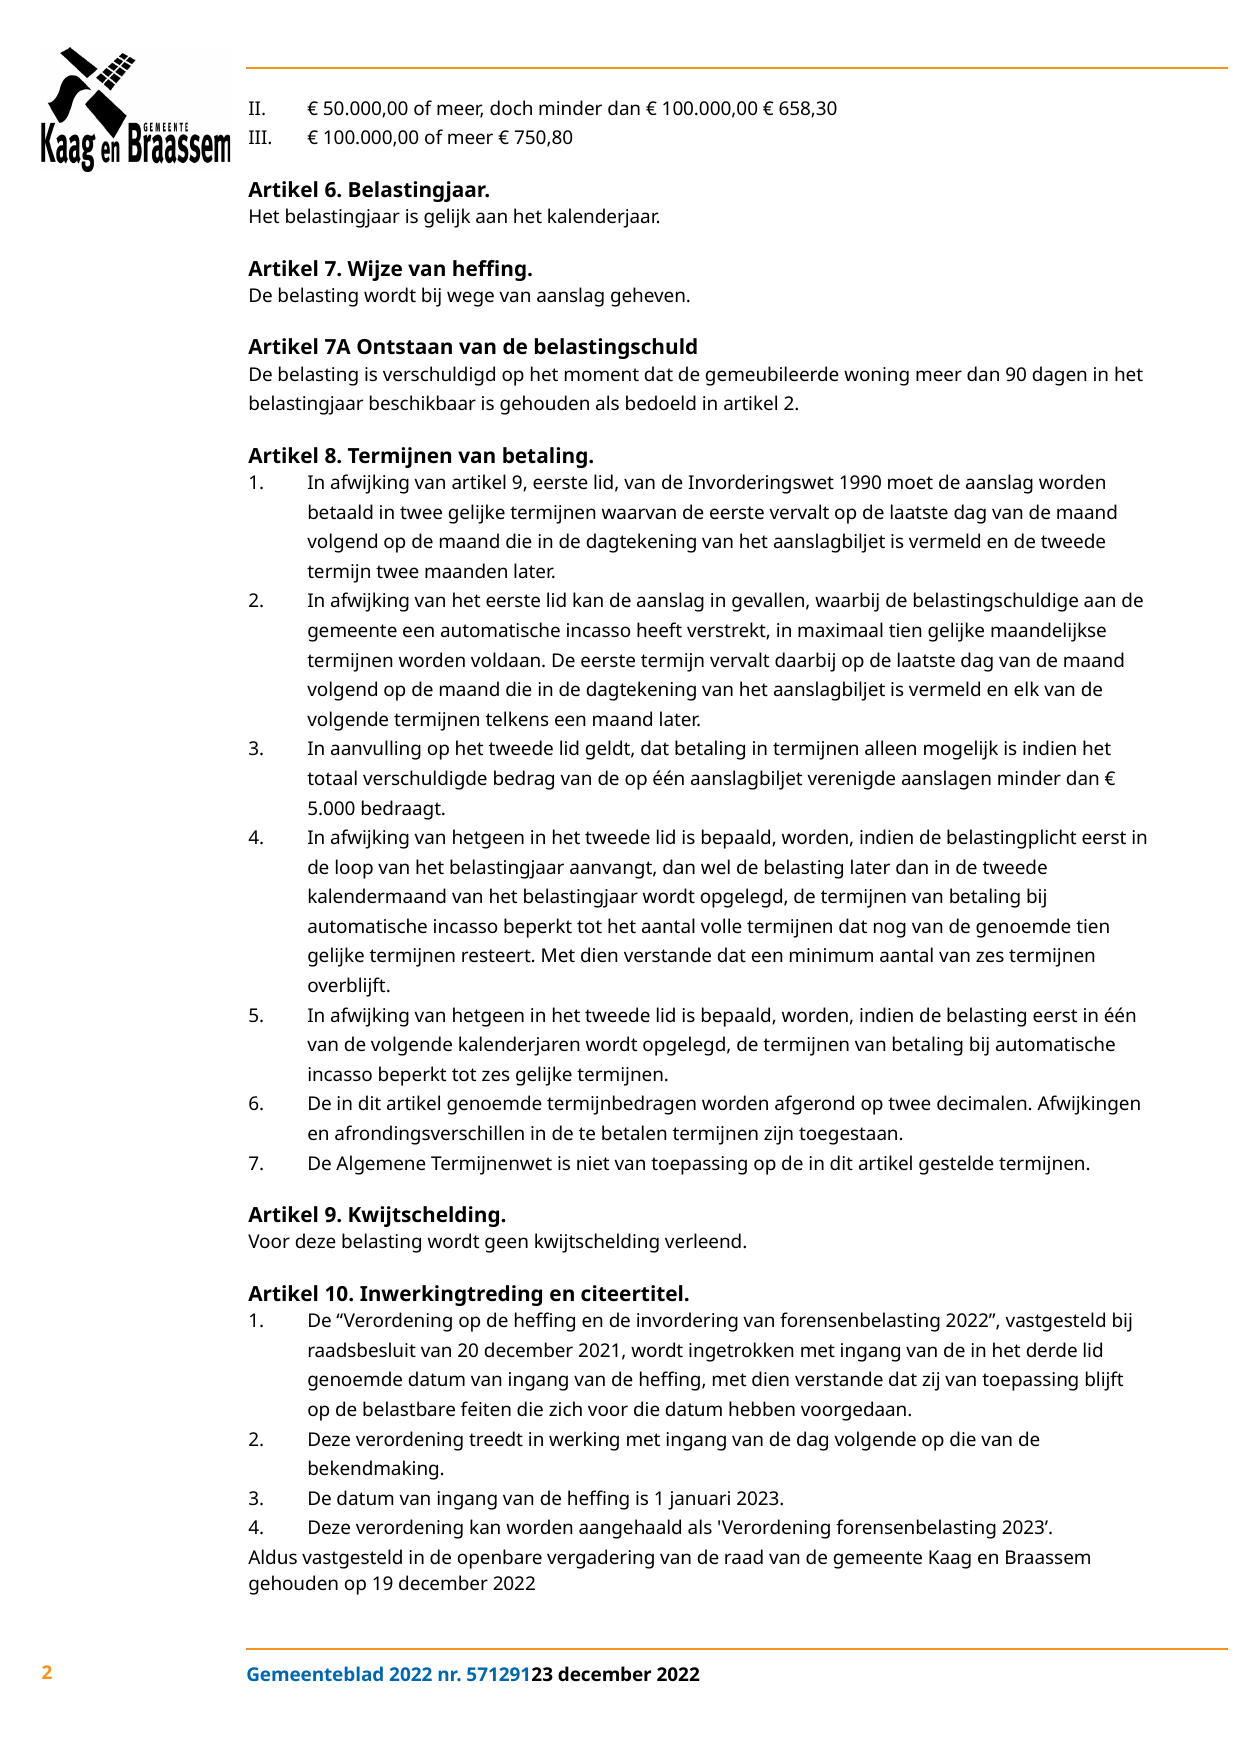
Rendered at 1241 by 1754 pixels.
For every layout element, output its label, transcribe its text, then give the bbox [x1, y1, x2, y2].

text gehouden op 19 december 2022 [248, 1570, 1152, 1596]
text Artikel 8. Termijnen van betaling. [248, 441, 1152, 469]
list In afwijking van hetgeen in het tweede lid is bepaald, worden, indien de belastingplicht eerst in de loop van het belastingjaar aanvangt, dan wel de belasting later dan in de tweede kalendermaand van het belastingjaar wordt opgelegd, de termijnen van betaling bij automatische incasso beperkt tot het aantal volle termijnen dat nog van de genoemde tien gelijke termijnen resteert. Met dien verstande dat een minimum aantal van zes termijnen overblijft. [248, 824, 1152, 998]
text Artikel 10. Inwerkingtreding en citeertitel. [248, 1279, 1152, 1307]
list € 100.000,00 of meer € 750,80 [248, 124, 1152, 150]
text De belasting wordt bij wege van aanslag geheven. [248, 282, 1152, 308]
text Artikel 7. Wijze van heffing. [248, 254, 1152, 282]
list De datum van ingang van de heffing is 1 januari 2023. [248, 1485, 1152, 1511]
list In afwijking van hetgeen in het tweede lid is bepaald, worden, indien de belasting eerst in één van de volgende kalenderjaren wordt opgelegd, de termijnen van betaling bij automatische incasso beperkt tot zes gelijke termijnen. [248, 1002, 1152, 1087]
text Artikel 6. Belastingjaar. [248, 175, 1152, 203]
list De Algemene Termijnenwet is niet van toepassing op de in dit artikel gestelde termijnen. [248, 1150, 1152, 1176]
picture [41, 47, 231, 172]
text Artikel 9. Kwijtschelding. [248, 1200, 1152, 1229]
list In afwijking van artikel 9, eerste lid, van de Invorderingswet 1990 moet de aanslag worden betaald in twee gelijke termijnen waarvan de eerste vervalt op de laatste dag van de maand volgend op de maand die in de dagtekening van het aanslagbiljet is vermeld en de tweede termijn twee maanden later. [248, 469, 1152, 584]
list Deze verordening kan worden aangehaald als 'Verordening forensenbelasting 2023’. [248, 1514, 1152, 1540]
list In aanvulling op het tweede lid geldt, dat betaling in termijnen alleen mogelijk is indien het totaal verschuldigde bedrag van de op één aanslagbiljet verenigde aanslagen minder dan € 5.000 bedraagt. [248, 736, 1152, 821]
text Artikel 7A Ontstaan van de belastingschuld [248, 332, 1152, 361]
text Voor deze belasting wordt geen kwijtschelding verleend. [248, 1229, 1152, 1254]
text Het belastingjaar is gelijk aan het kalenderjaar. [248, 203, 1152, 229]
list De in dit artikel genoemde termijnbedragen worden afgerond op twee decimalen. Afwijkingen en afrondingsverschillen in de te betalen termijnen zijn toegestaan. [248, 1091, 1152, 1146]
text Aldus vastgesteld in de openbare vergadering van de raad van de gemeente Kaag en Braassem [248, 1544, 1152, 1570]
list De “Verordening op de heffing en de invordering van forensenbelasting 2022”, vastgesteld bij raadsbesluit van 20 december 2021, wordt ingetrokken met ingang van de in het derde lid genoemde datum van ingang van de heffing, met dien verstande dat zij van toepassing blijft op de belastbare feiten die zich voor die datum hebben voorgedaan. [248, 1307, 1152, 1422]
list In afwijking van het eerste lid kan de aanslag in gevallen, waarbij de belastingschuldige aan de gemeente een automatische incasso heeft verstrekt, in maximaal tien gelijke maandelijkse termijnen worden voldaan. De eerste termijn vervalt daarbij op de laatste dag van de maand volgend op de maand die in de dagtekening van het aanslagbiljet is vermeld en elk van de volgende termijnen telkens een maand later. [248, 588, 1152, 732]
text De belasting is verschuldigd op het moment dat de gemeubileerde woning meer dan 90 dagen in het belastingjaar beschikbaar is gehouden als bedoeld in artikel 2. [248, 361, 1152, 416]
list Deze verordening treedt in werking met ingang van de dag volgende op die van de bekendmaking. [248, 1426, 1152, 1481]
list € 50.000,00 of meer, doch minder dan € 100.000,00 € 658,30 [248, 95, 1152, 121]
